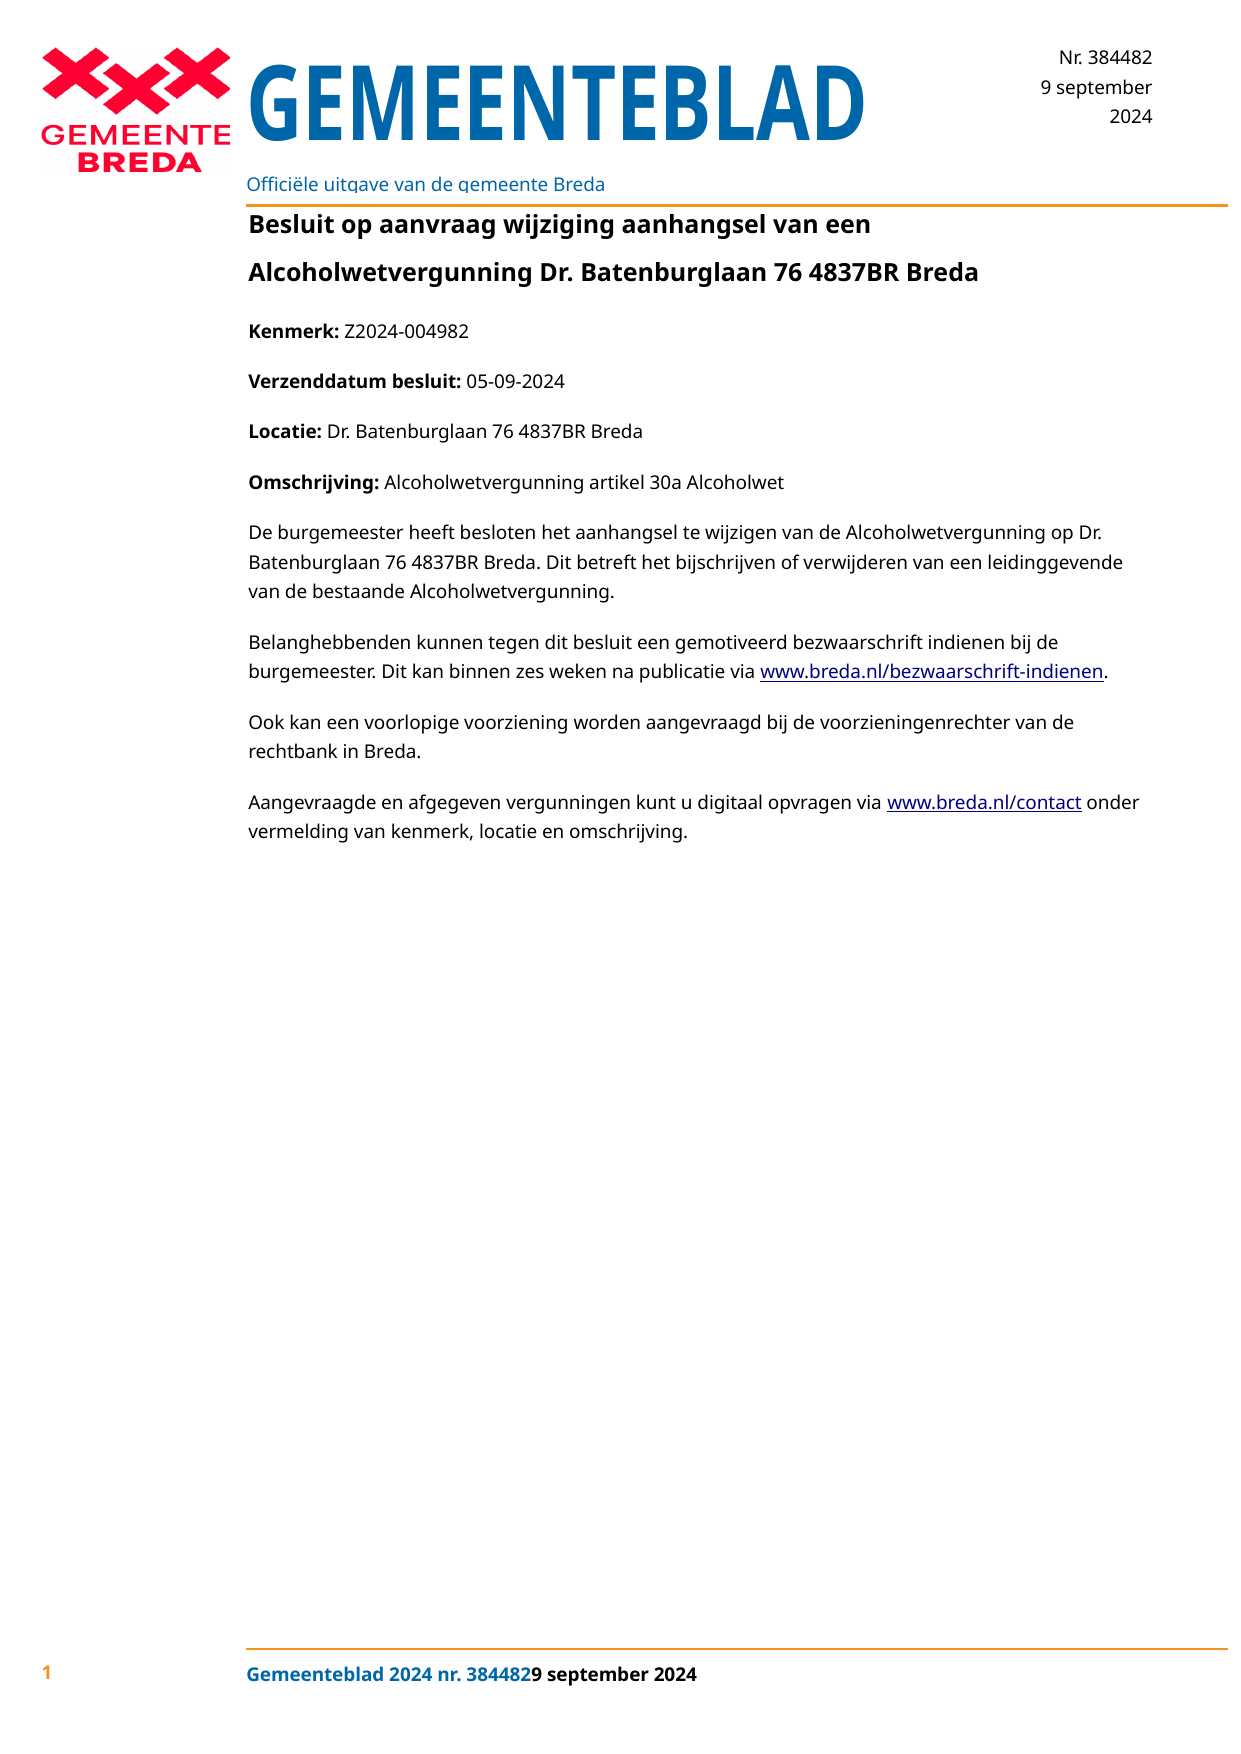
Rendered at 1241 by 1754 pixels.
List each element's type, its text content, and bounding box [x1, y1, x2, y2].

text Ook kan een voorlopige voorziening worden aangevraagd bij de voorzieningenrechter van de rechtbank in Breda. [248, 709, 1152, 764]
text Belanghebbenden kunnen tegen dit besluit een gemotiveerd bezwaarschrift indienen bij de burgemeester. Dit kan binnen zes weken na publicatie via www.breda.nl/bezwaarschrift-indienen. [248, 629, 1152, 684]
text Besluit op aanvraag wijziging aanhangsel van een Alcoholwetvergunning Dr. Batenburglaan 76 4837BR Breda [248, 207, 1152, 288]
text Locatie: Dr. Batenburglaan 76 4837BR Breda [248, 419, 1152, 444]
text De burgemeester heeft besloten het aanhangsel te wijzigen van de Alcoholwetvergunning op Dr. Batenburglaan 76 4837BR Breda. Dit betreft het bijschrijven of verwijderen van een leidinggevende van de bestaande Alcoholwetvergunning. [248, 519, 1152, 604]
text Verzenddatum besluit: 05-09-2024 [248, 368, 1152, 394]
text Kenmerk: Z2024-004982 [248, 318, 1152, 344]
text Aangevraagde en afgegeven vergunningen kunt u digitaal opvragen via www.breda.nl/contact onder vermelding van kenmerk, locatie en omschrijving. [248, 789, 1152, 844]
picture [41, 47, 231, 172]
text Omschrijving: Alcoholwetvergunning artikel 30a Alcoholwet [248, 469, 1152, 495]
